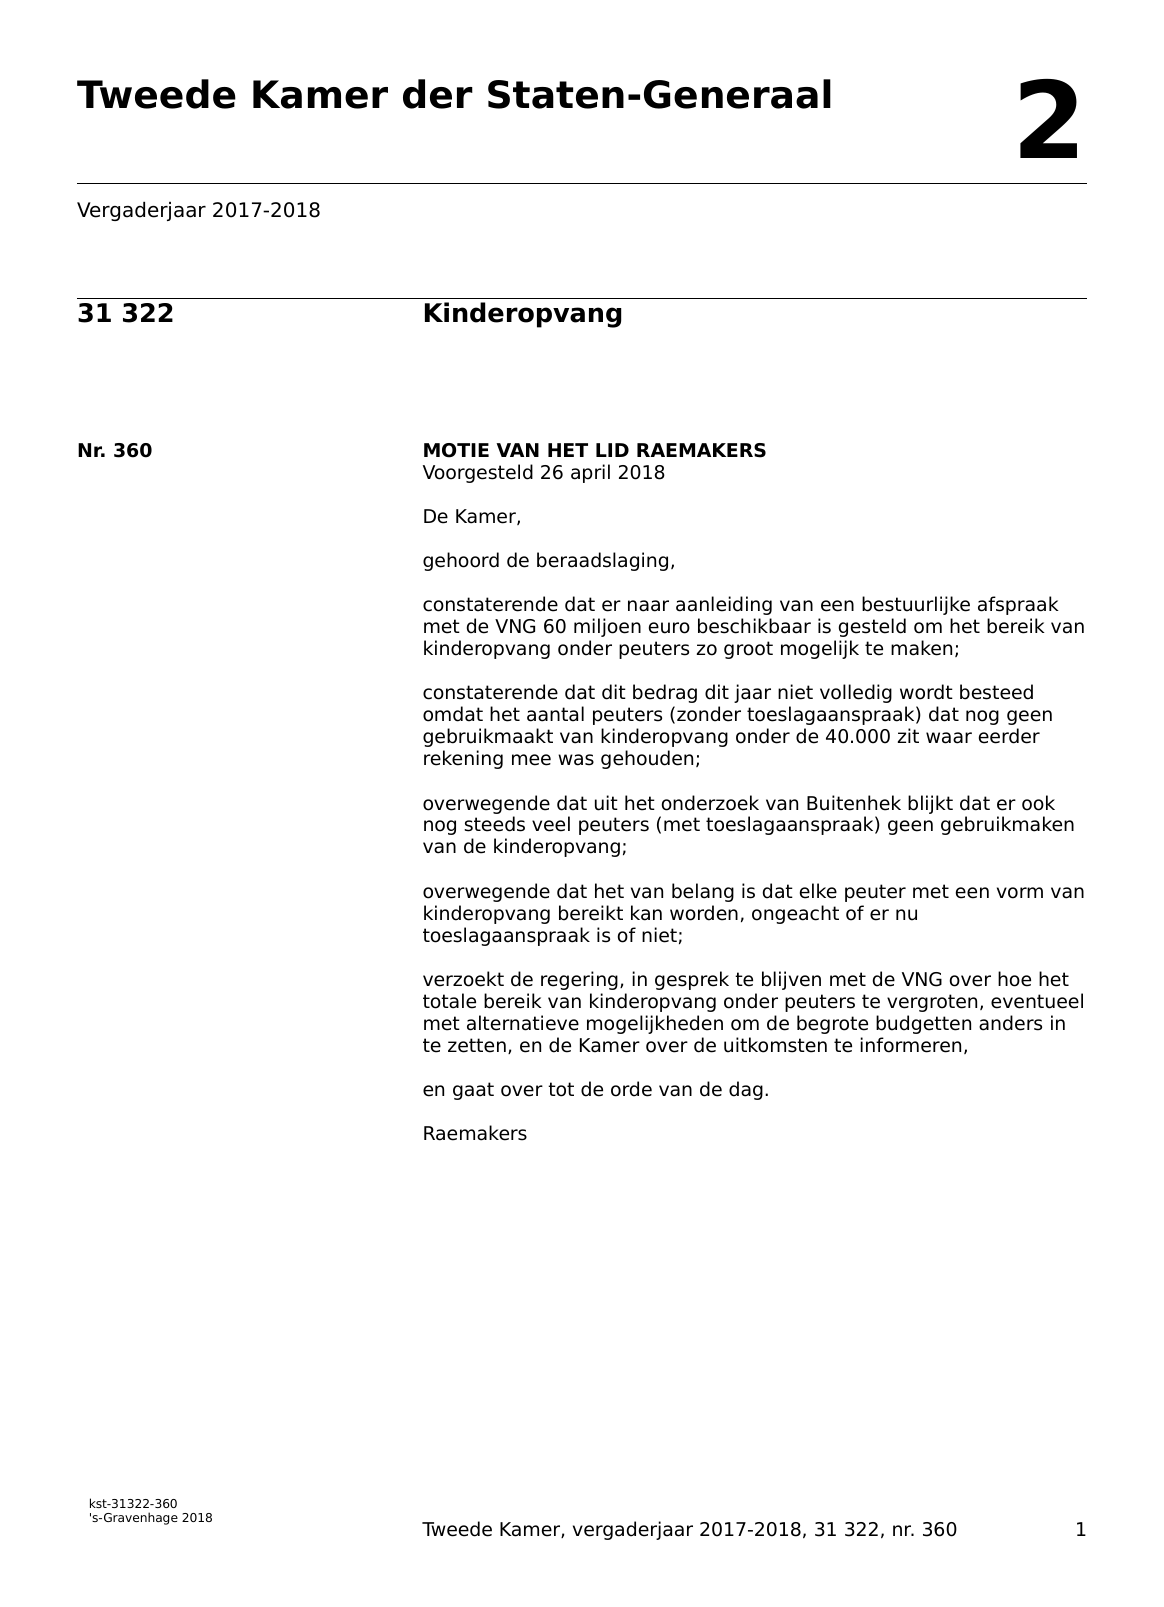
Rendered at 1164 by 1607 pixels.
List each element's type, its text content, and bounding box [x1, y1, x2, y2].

text verzoekt de regering, in gesprek te blijven met de VNG over hoe het totale bereik van kinderopvang onder peuters te vergroten, eventueel met alternatieve mogelijkheden om de begrote budgetten anders in te zetten, en de Kamer over de uitkomsten te informeren, [422, 969, 1087, 1057]
text constaterende dat er naar aanleiding van een bestuurlijke afspraak met de VNG 60 miljoen euro beschikbaar is gesteld om het bereik van kinderopvang onder peuters zo groot mogelijk te maken; [422, 594, 1087, 660]
text kst-31322-360 [88, 1497, 323, 1511]
text en gaat over tot de orde van de dag. [422, 1079, 1087, 1101]
text gehoord de beraadslaging, [422, 550, 1087, 572]
text overwegende dat uit het onderzoek van Buitenhek blijkt dat er ook nog steeds veel peuters (met toeslagaanspraak) geen gebruikmaken van de kinderopvang; [422, 792, 1087, 858]
subtitle 31 322 Kinderopvang [77, 299, 1087, 329]
text De Kamer, [422, 506, 1087, 528]
text Raemakers [422, 1123, 1087, 1145]
subtitle Nr. 360 MOTIE VAN HET LID RAEMAKERS [77, 440, 1087, 462]
text constaterende dat dit bedrag dit jaar niet volledig wordt besteed omdat het aantal peuters (zonder toeslagaanspraak) dat nog geen gebruikmaakt van kinderopvang onder de 40.000 zit waar eerder rekening mee was gehouden; [422, 682, 1087, 770]
text overwegende dat het van belang is dat elke peuter met een vorm van kinderopvang bereikt kan worden, ongeacht of er nu toeslagaanspraak is of niet; [422, 881, 1087, 946]
text Voorgesteld 26 april 2018 [422, 462, 1087, 484]
table_header Tweede Kamer der Staten-Generaal [77, 59, 886, 183]
text 's-Gravenhage 2018 [88, 1511, 323, 1525]
table_cell Vergaderjaar 2017-2018 [77, 184, 1087, 298]
table_header 2 [886, 59, 1087, 183]
